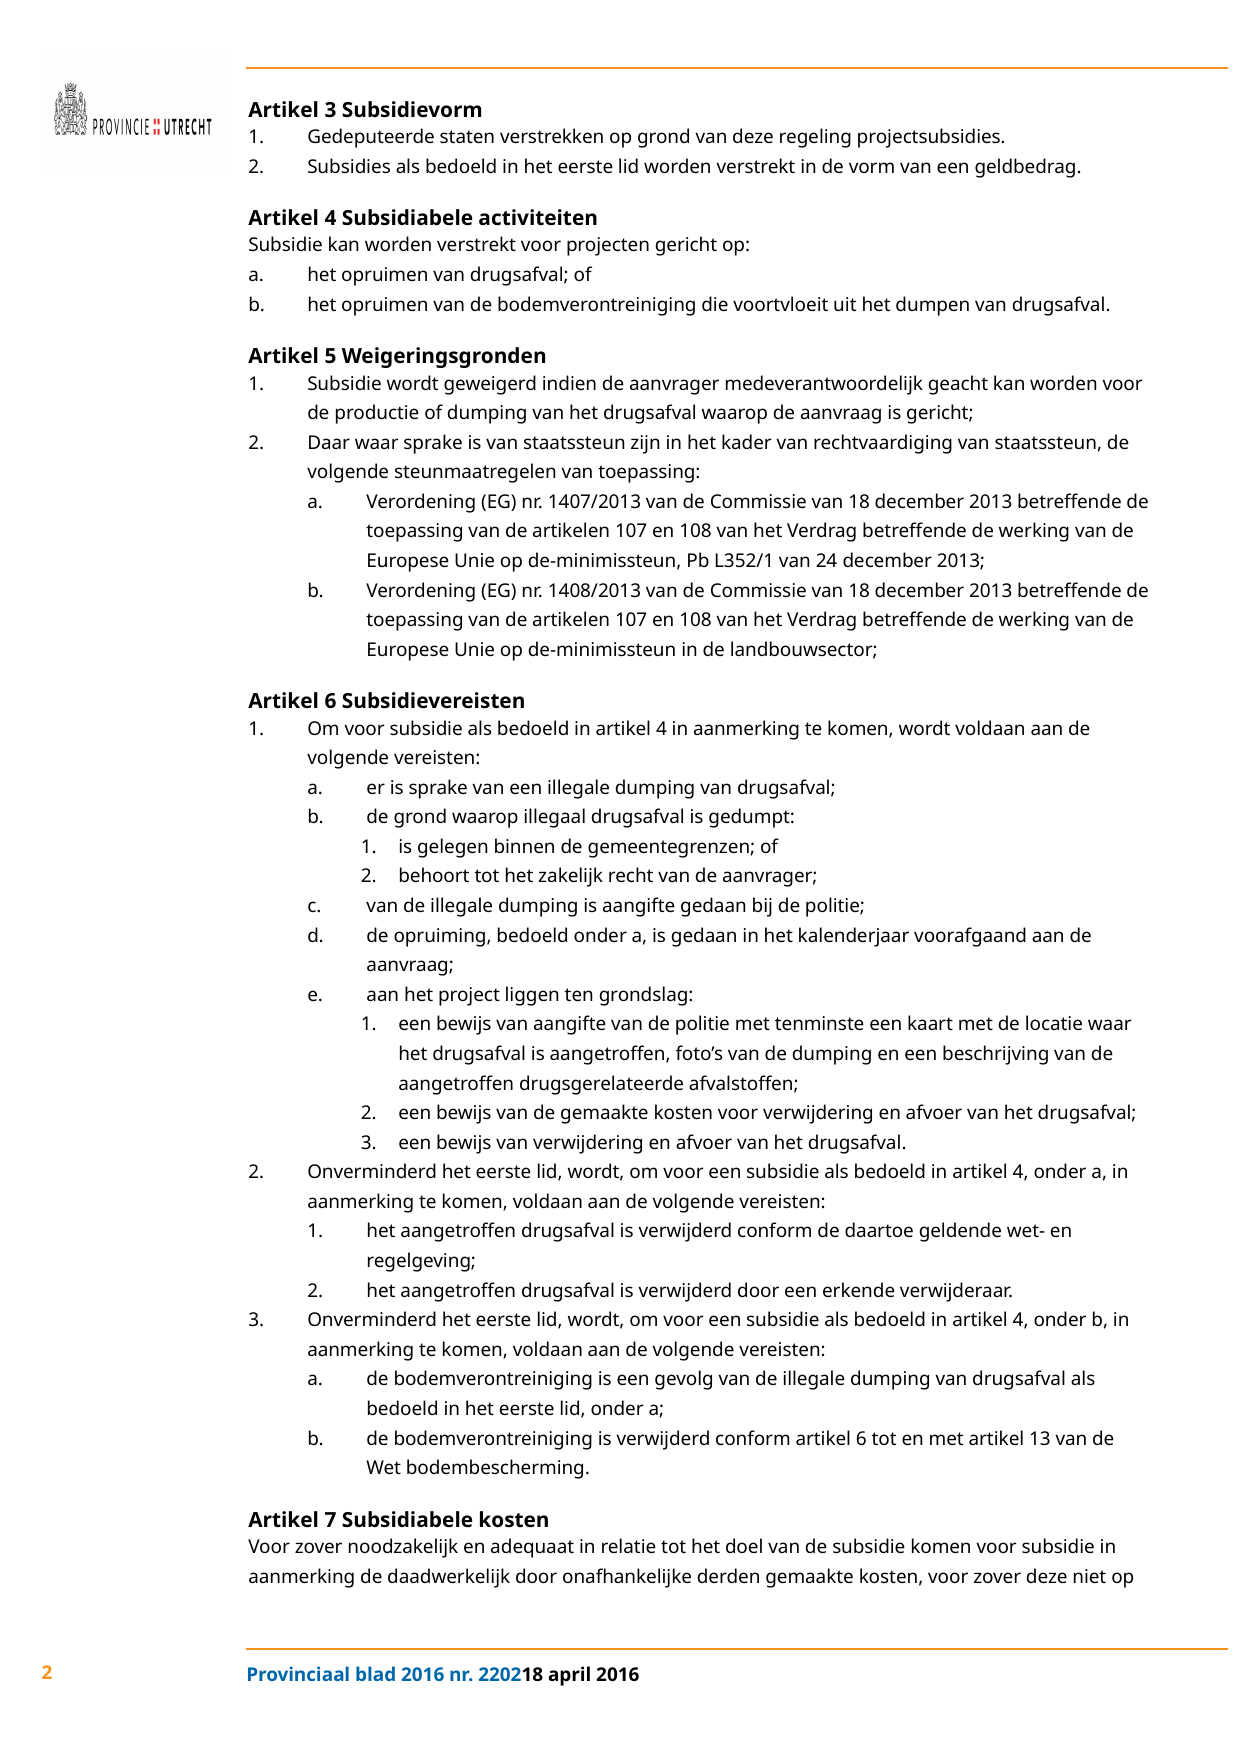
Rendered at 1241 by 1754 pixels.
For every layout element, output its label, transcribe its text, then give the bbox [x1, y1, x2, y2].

list Subsidie wordt geweigerd indien de aanvrager medeverantwoordelijk geacht kan worden voor de productie of dumping van het drugsafval waarop de aanvraag is gericht; [248, 370, 1152, 425]
text Artikel 6 Subsidievereisten [248, 686, 1152, 715]
list de grond waarop illegaal drugsafval is gedumpt: [307, 803, 1152, 829]
text Artikel 4 Subsidiabele activiteiten [248, 203, 1152, 232]
list van de illegale dumping is aangifte gedaan bij de politie; [307, 892, 1152, 918]
list een bewijs van verwijdering en afvoer van het drugsafval. [361, 1129, 1152, 1155]
text Subsidie kan worden verstrekt voor projecten gericht op: [248, 232, 1152, 257]
list Verordening (EG) nr. 1408/2013 van de Commissie van 18 december 2013 betreffende de toepassing van de artikelen 107 en 108 van het Verdrag betreffende de werking van de Europese Unie op de-minimissteun in de landbouwsector; [307, 577, 1152, 662]
list Onverminderd het eerste lid, wordt, om voor een subsidie als bedoeld in artikel 4, onder a, in aanmerking te komen, voldaan aan de volgende vereisten: [248, 1158, 1152, 1214]
list het opruimen van drugsafval; of [248, 261, 1152, 287]
list de bodemverontreiniging is verwijderd conform artikel 6 tot en met artikel 13 van de Wet bodembescherming. [307, 1425, 1152, 1480]
list Daar waar sprake is van staatssteun zijn in het kader van rechtvaardiging van staatssteun, de volgende steunmaatregelen van toepassing: [248, 429, 1152, 484]
list Subsidies als bedoeld in het eerste lid worden verstrekt in de vorm van een geldbedrag. [248, 153, 1152, 178]
picture [41, 47, 231, 172]
list Verordening (EG) nr. 1407/2013 van de Commissie van 18 december 2013 betreffende de toepassing van de artikelen 107 en 108 van het Verdrag betreffende de werking van de Europese Unie op de-minimissteun, Pb L352/1 van 24 december 2013; [307, 488, 1152, 573]
list aan het project liggen ten grondslag: [307, 981, 1152, 1007]
list behoort tot het zakelijk recht van de aanvrager; [361, 863, 1152, 888]
list het aangetroffen drugsafval is verwijderd door een erkende verwijderaar. [307, 1277, 1152, 1303]
list Gedeputeerde staten verstrekken op grond van deze regeling projectsubsidies. [248, 123, 1152, 149]
list een bewijs van aangifte van de politie met tenminste een kaart met de locatie waar het drugsafval is aangetroffen, foto’s van de dumping en een beschrijving van de aangetroffen drugsgerelateerde afvalstoffen; [361, 1011, 1152, 1096]
text Artikel 5 Weigeringsgronden [248, 341, 1152, 370]
text Artikel 7 Subsidiabele kosten [248, 1505, 1152, 1533]
list het opruimen van de bodemverontreiniging die voortvloeit uit het dumpen van drugsafval. [248, 291, 1152, 317]
list het aangetroffen drugsafval is verwijderd conform de daartoe geldende wet- en regelgeving; [307, 1218, 1152, 1273]
list de bodemverontreiniging is een gevolg van de illegale dumping van drugsafval als bedoeld in het eerste lid, onder a; [307, 1366, 1152, 1421]
list Om voor subsidie als bedoeld in artikel 4 in aanmerking te komen, wordt voldaan aan de volgende vereisten: [248, 715, 1152, 770]
list de opruiming, bedoeld onder a, is gedaan in het kalenderjaar voorafgaand aan de aanvraag; [307, 922, 1152, 977]
list er is sprake van een illegale dumping van drugsafval; [307, 774, 1152, 800]
text Artikel 3 Subsidievorm [248, 95, 1152, 123]
text Voor zover noodzakelijk en adequaat in relatie tot het doel van de subsidie komen voor subsidie in aanmerking de daadwerkelijk door onafhankelijke derden gemaakte kosten, voor zover deze niet op [248, 1533, 1152, 1588]
list een bewijs van de gemaakte kosten voor verwijdering en afvoer van het drugsafval; [361, 1099, 1152, 1125]
list is gelegen binnen de gemeentegrenzen; of [361, 833, 1152, 859]
list Onverminderd het eerste lid, wordt, om voor een subsidie als bedoeld in artikel 4, onder b, in aanmerking te komen, voldaan aan de volgende vereisten: [248, 1306, 1152, 1362]
